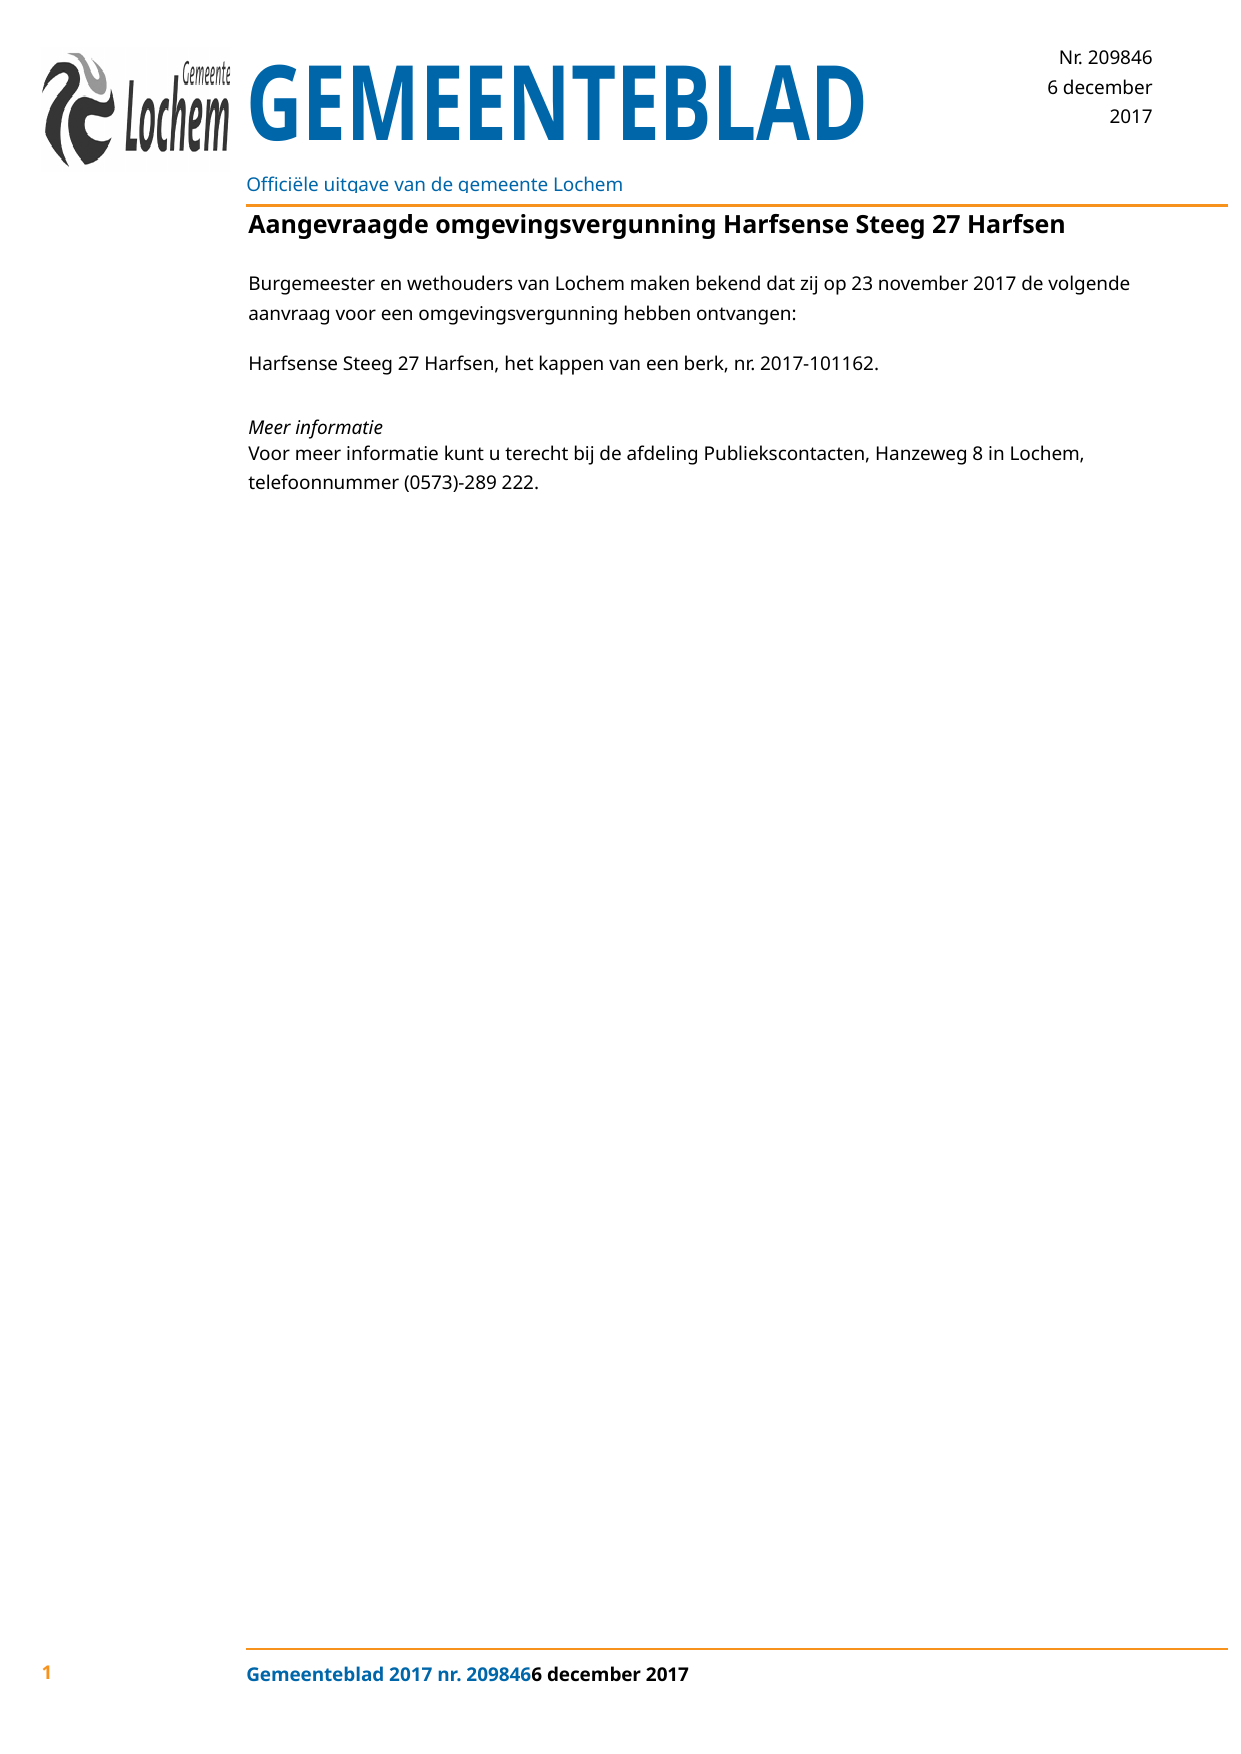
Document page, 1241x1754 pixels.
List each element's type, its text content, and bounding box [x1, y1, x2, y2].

text Burgemeester en wethouders van Lochem maken bekend dat zij op 23 november 2017 de volgende aanvraag voor een omgevingsvergunning hebben ontvangen: [248, 270, 1152, 326]
text Aangevraagde omgevingsvergunning Harfsense Steeg 27 Harfsen [248, 207, 1152, 241]
picture [41, 47, 231, 172]
text Voor meer informatie kunt u terecht bij de afdeling Publiekscontacten, Hanzeweg 8 in Lochem, telefoonnummer (0573)-289 222. [248, 440, 1152, 495]
text Harfsense Steeg 27 Harfsen, het kappen van een berk, nr. 2017-101162. [248, 350, 1152, 376]
text Meer informatie [248, 414, 1152, 440]
